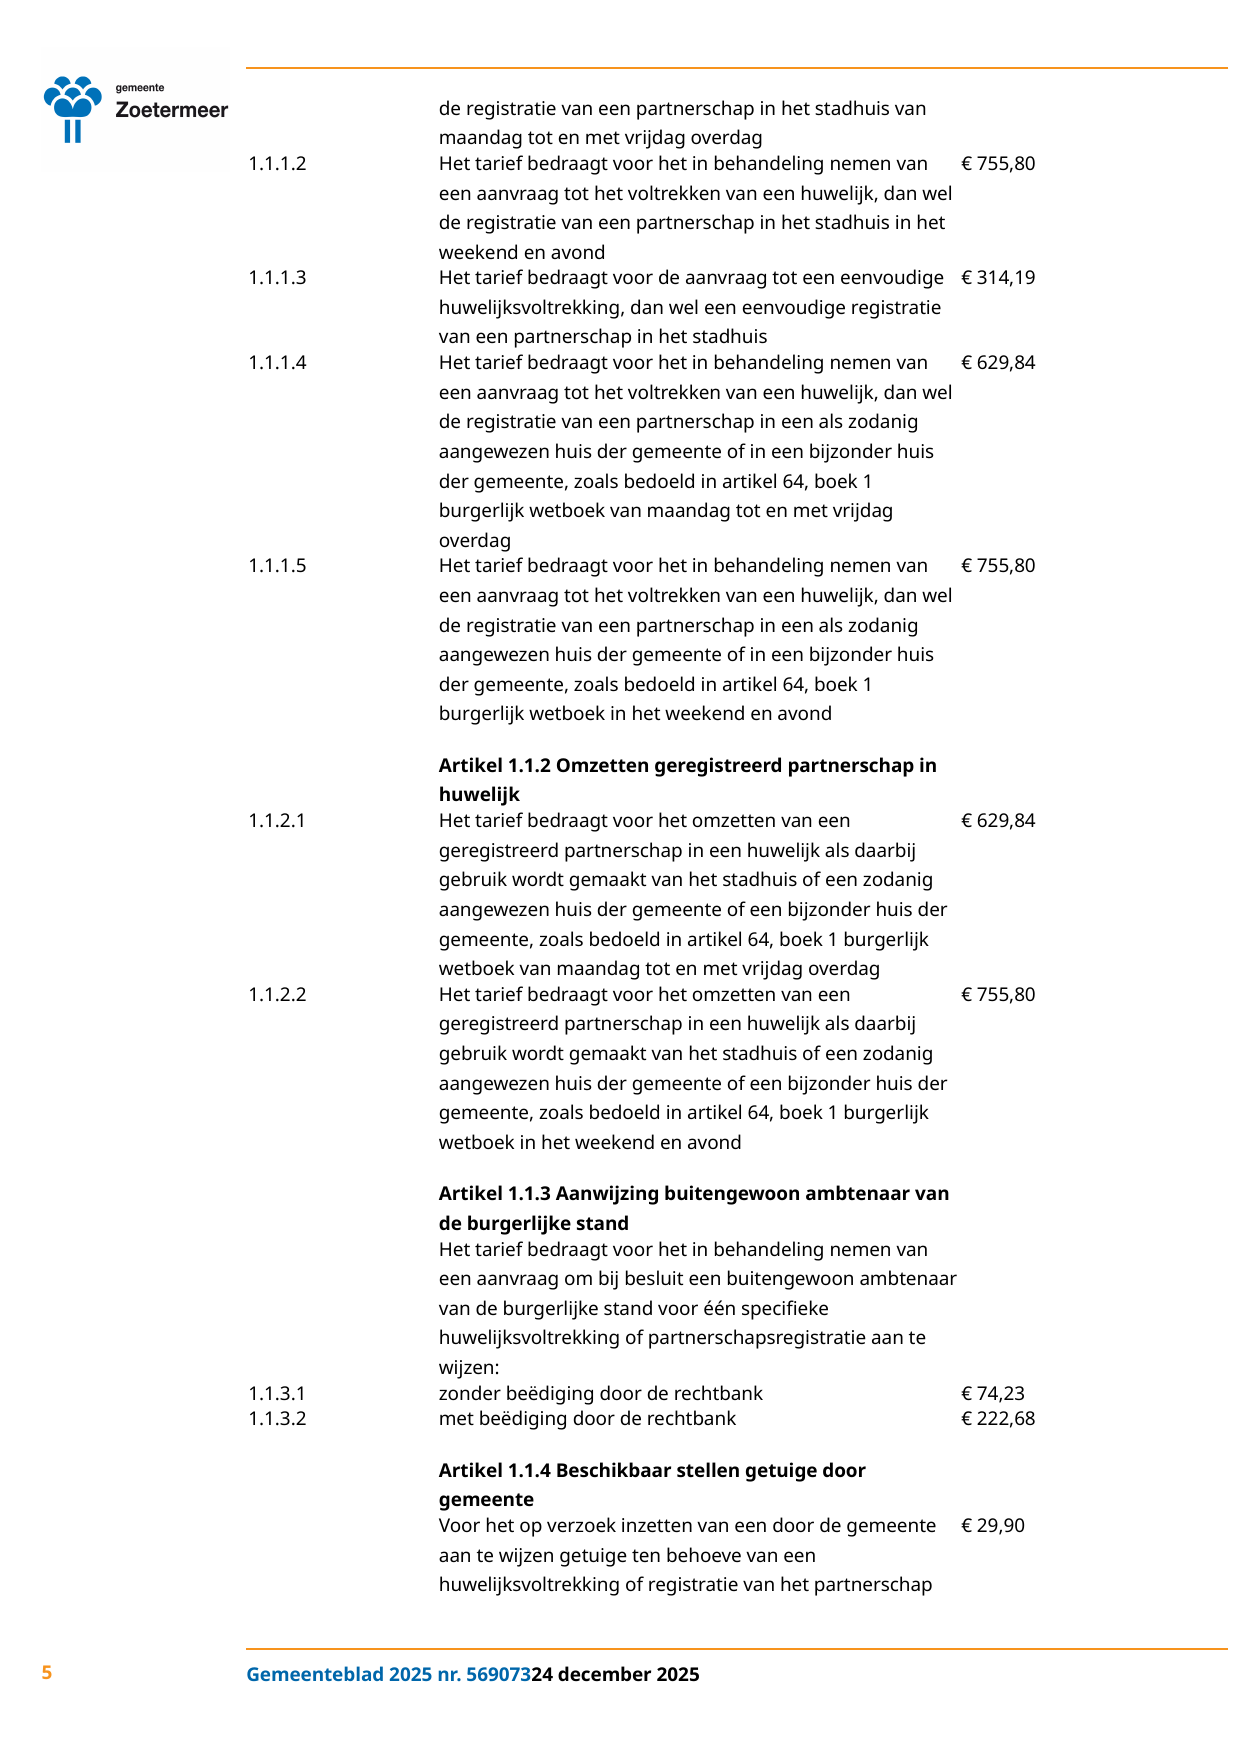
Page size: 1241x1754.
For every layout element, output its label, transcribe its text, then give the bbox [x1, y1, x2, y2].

table_cell Artikel 1.1.2 Omzetten geregistreerd partnerschap in huwelijk [439, 752, 961, 807]
table_cell [248, 1431, 439, 1457]
table_cell € 222,68 [961, 1406, 1152, 1431]
table_cell [248, 1457, 439, 1512]
table_cell 1.1.2.1 [248, 808, 439, 981]
table_cell [248, 752, 439, 807]
table_cell [248, 1512, 439, 1597]
table_cell Het tarief bedraagt voor het in behandeling nemen van een aanvraag tot het voltrekken van een huwelijk, dan wel de registratie van een partnerschap in een als zodanig aangewezen huis der gemeente of in een bijzonder huis der gemeente, zoals bedoeld in artikel 64, boek 1 burgerlijk wetboek in het weekend en avond [439, 553, 961, 726]
table_cell [248, 95, 439, 150]
table_cell [961, 726, 1152, 752]
table_cell [961, 1431, 1152, 1457]
table_cell [961, 1457, 1152, 1512]
table_cell 1.1.2.2 [248, 981, 439, 1155]
table_cell [961, 1155, 1152, 1180]
table_cell € 755,80 [961, 553, 1152, 726]
table_cell Het tarief bedraagt voor het in behandeling nemen van een aanvraag om bij besluit een buitengewoon ambtenaar van de burgerlijke stand voor één specifieke huwelijksvoltrekking of partnerschapsregistratie aan te wijzen: [439, 1236, 961, 1380]
table_cell [248, 726, 439, 752]
table_cell € 74,23 [961, 1380, 1152, 1406]
table_cell Het tarief bedraagt voor het in behandeling nemen van een aanvraag tot het voltrekken van een huwelijk, dan wel de registratie van een partnerschap in het stadhuis in het weekend en avond [439, 150, 961, 264]
table_cell € 755,80 [961, 981, 1152, 1155]
table_cell Artikel 1.1.4 Beschikbaar stellen getuige door gemeente [439, 1457, 961, 1512]
table_cell € 314,19 [961, 265, 1152, 349]
table_cell [248, 1236, 439, 1380]
table_cell € 629,84 [961, 350, 1152, 553]
table_cell de registratie van een partnerschap in het stadhuis van maandag tot en met vrijdag overdag [439, 95, 961, 150]
table_cell 1.1.3.2 [248, 1406, 439, 1431]
table_cell € 755,80 [961, 150, 1152, 264]
table_cell Het tarief bedraagt voor het in behandeling nemen van een aanvraag tot het voltrekken van een huwelijk, dan wel de registratie van een partnerschap in een als zodanig aangewezen huis der gemeente of in een bijzonder huis der gemeente, zoals bedoeld in artikel 64, boek 1 burgerlijk wetboek van maandag tot en met vrijdag overdag [439, 350, 961, 553]
table_cell 1.1.1.5 [248, 553, 439, 726]
table_cell [248, 1180, 439, 1236]
table_cell [439, 1155, 961, 1180]
picture [41, 47, 231, 172]
table_cell [248, 1155, 439, 1180]
table_cell [961, 95, 1152, 150]
table_cell € 629,84 [961, 808, 1152, 981]
table_cell zonder beëdiging door de rechtbank [439, 1380, 961, 1406]
table_cell [439, 1431, 961, 1457]
table_cell [961, 752, 1152, 807]
table_cell Het tarief bedraagt voor het omzetten van een geregistreerd partnerschap in een huwelijk als daarbij gebruik wordt gemaakt van het stadhuis of een zodanig aangewezen huis der gemeente of een bijzonder huis der gemeente, zoals bedoeld in artikel 64, boek 1 burgerlijk wetboek van maandag tot en met vrijdag overdag [439, 808, 961, 981]
table_cell 1.1.3.1 [248, 1380, 439, 1406]
table_cell Artikel 1.1.3 Aanwijzing buitengewoon ambtenaar van de burgerlijke stand [439, 1180, 961, 1236]
table_cell Het tarief bedraagt voor het omzetten van een geregistreerd partnerschap in een huwelijk als daarbij gebruik wordt gemaakt van het stadhuis of een zodanig aangewezen huis der gemeente of een bijzonder huis der gemeente, zoals bedoeld in artikel 64, boek 1 burgerlijk wetboek in het weekend en avond [439, 981, 961, 1155]
table_cell 1.1.1.4 [248, 350, 439, 553]
table_cell 1.1.1.3 [248, 265, 439, 349]
table_cell Het tarief bedraagt voor de aanvraag tot een eenvoudige huwelijksvoltrekking, dan wel een eenvoudige registratie van een partnerschap in het stadhuis [439, 265, 961, 349]
table_cell met beëdiging door de rechtbank [439, 1406, 961, 1431]
table_cell 1.1.1.2 [248, 150, 439, 264]
table_cell [439, 726, 961, 752]
table_cell [961, 1180, 1152, 1236]
table_cell Voor het op verzoek inzetten van een door de gemeente aan te wijzen getuige ten behoeve van een huwelijksvoltrekking of registratie van het partnerschap [439, 1512, 961, 1597]
table_cell € 29,90 [961, 1512, 1152, 1597]
table_cell [961, 1236, 1152, 1380]
